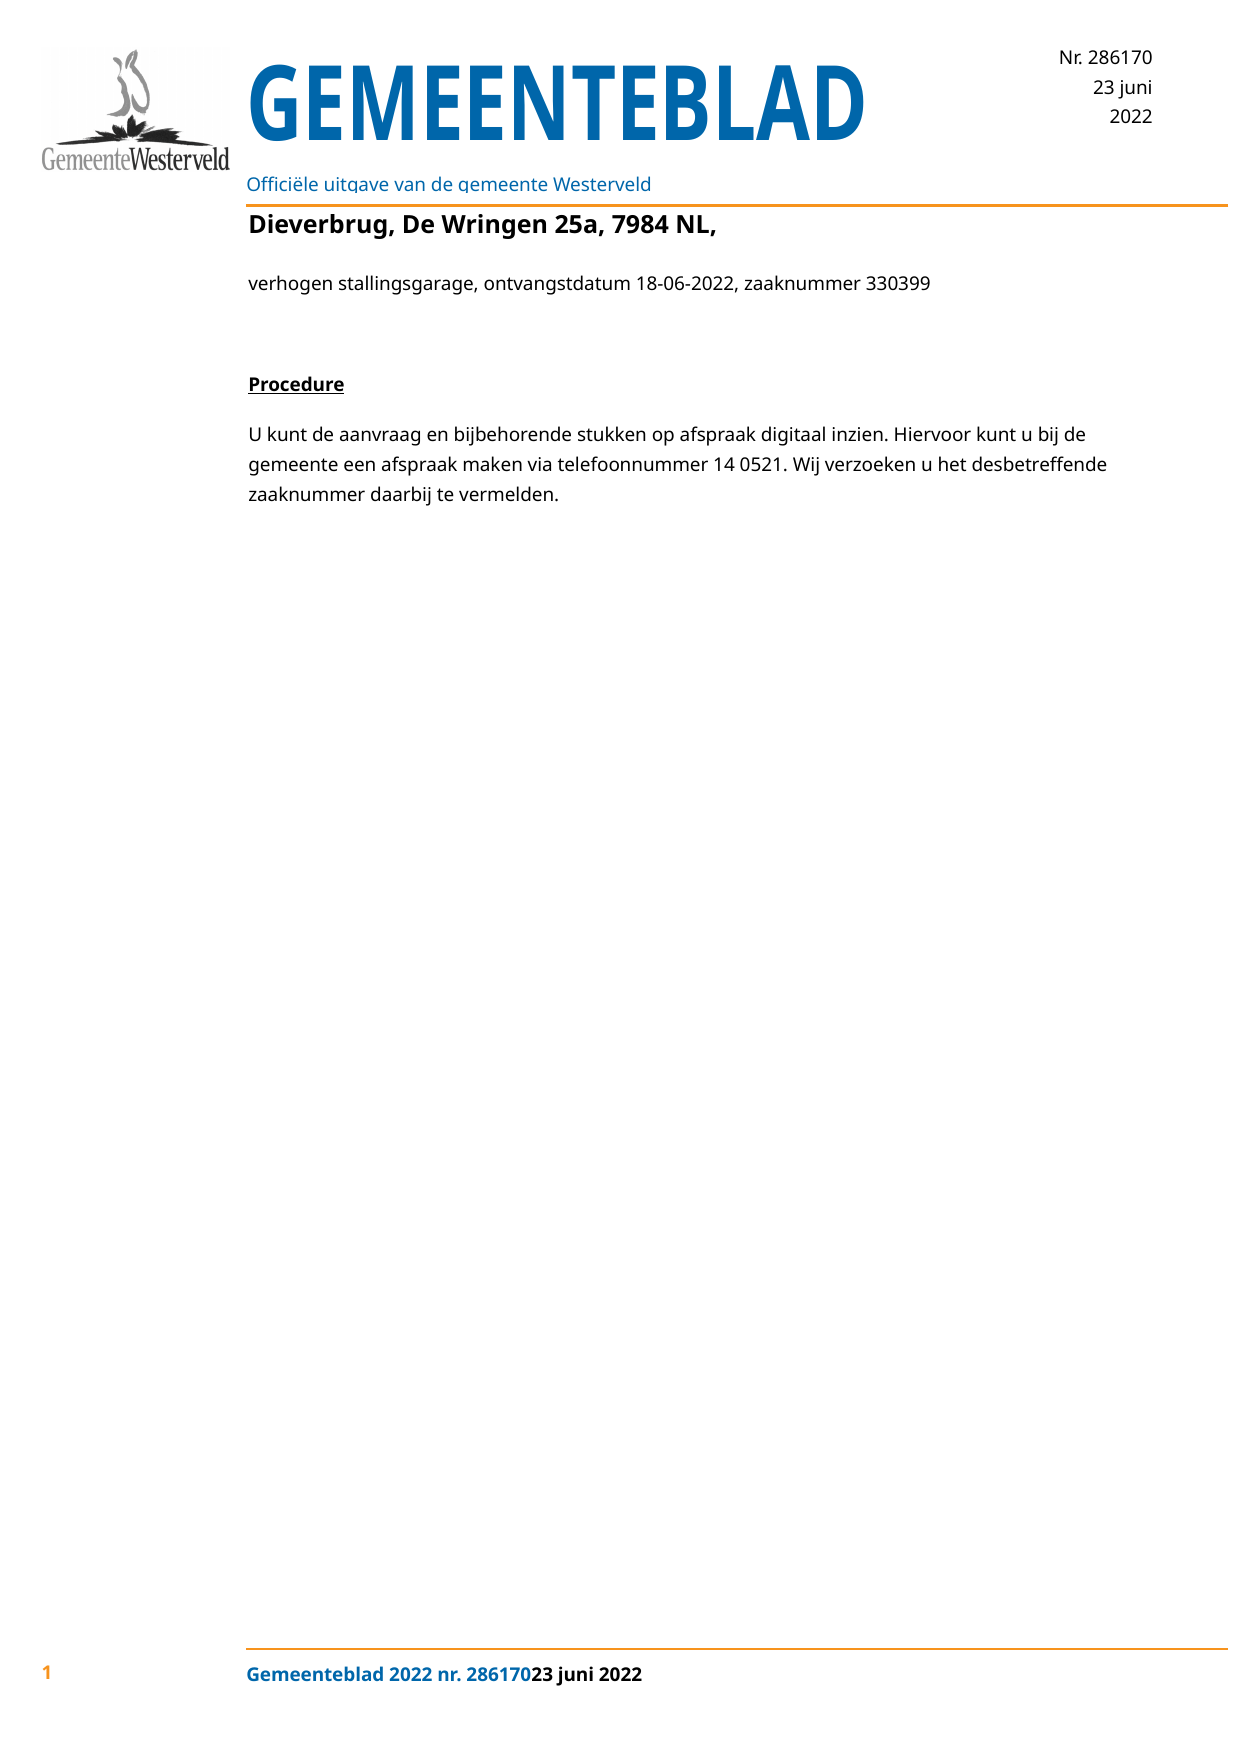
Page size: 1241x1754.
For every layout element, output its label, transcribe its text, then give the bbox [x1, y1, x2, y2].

picture [41, 47, 231, 172]
text verhogen stallingsgarage, ontvangstdatum 18-06-2022, zaaknummer 330399 [248, 270, 1152, 296]
text Dieverbrug, De Wringen 25a, 7984 NL, [248, 207, 1152, 241]
text Procedure [248, 371, 1152, 397]
text U kunt de aanvraag en bijbehorende stukken op afspraak digitaal inzien. Hiervoor kunt u bij de gemeente een afspraak maken via telefoonnummer 14 0521. Wij verzoeken u het desbetreffende zaaknummer daarbij te vermelden. [248, 422, 1152, 506]
